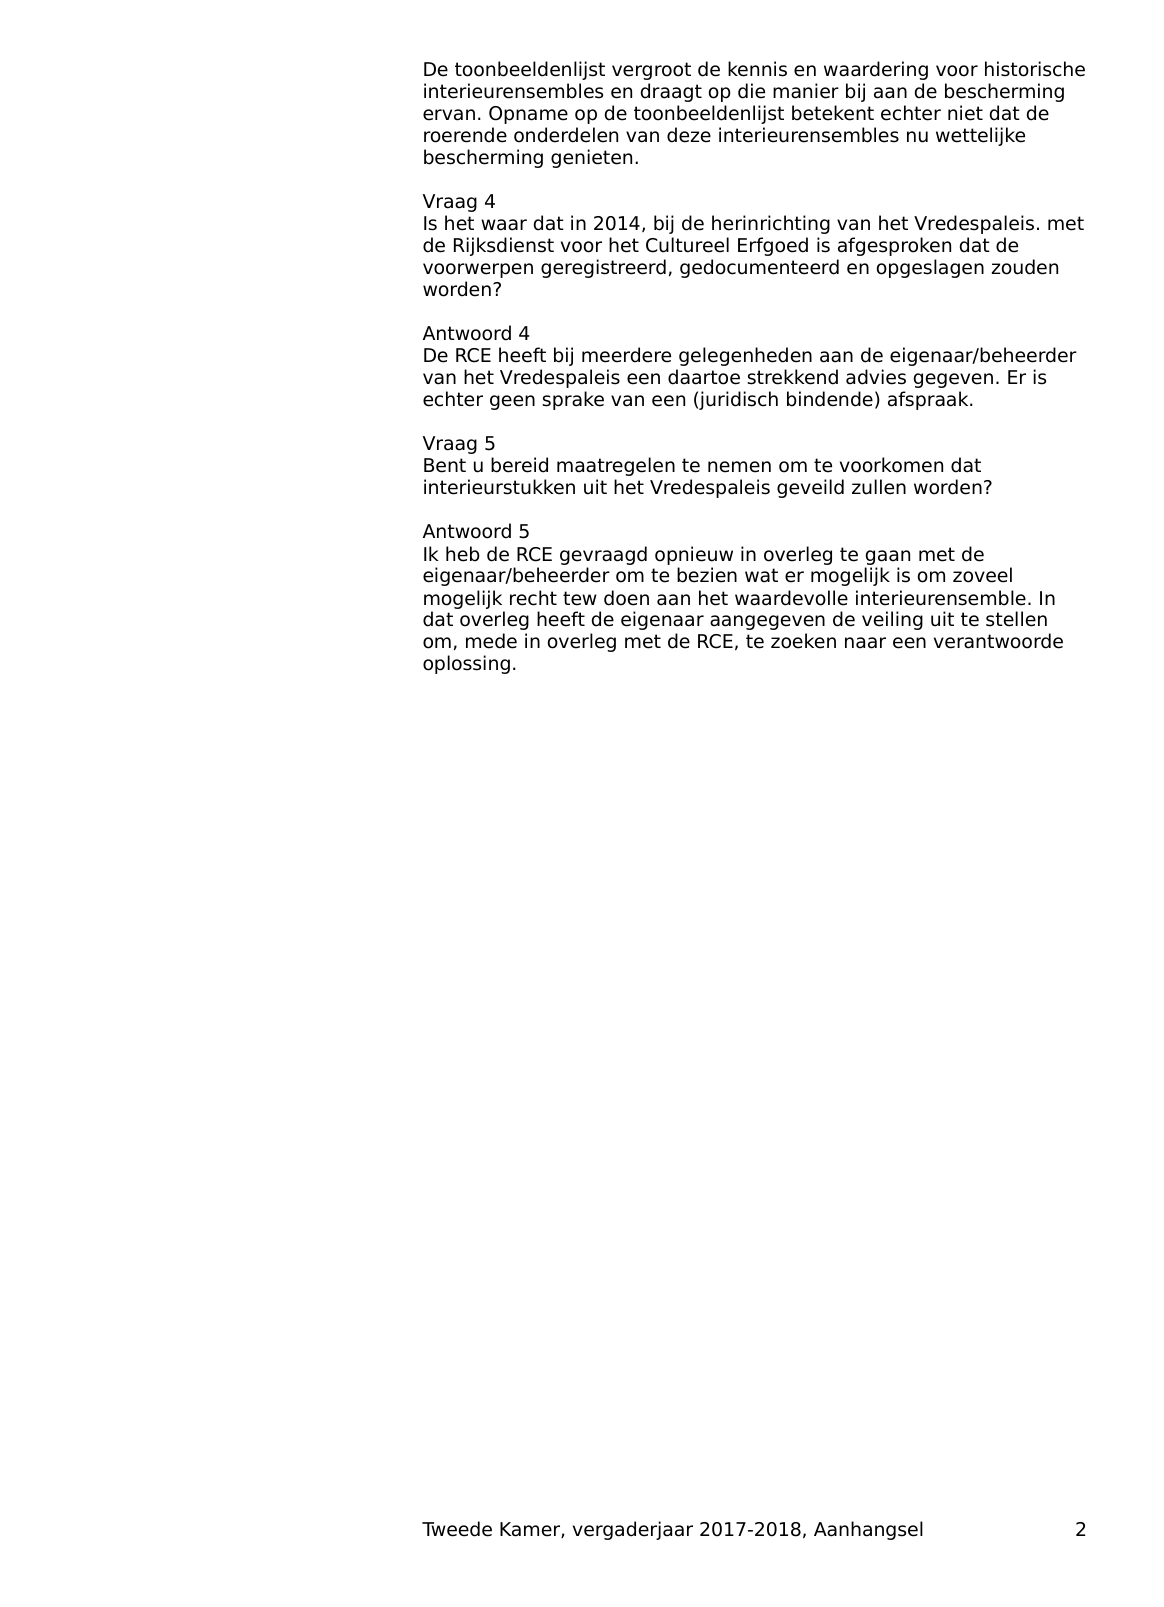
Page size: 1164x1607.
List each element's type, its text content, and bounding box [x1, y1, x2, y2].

text Vraag 4 [422, 191, 1087, 213]
text De RCE heeft bij meerdere gelegenheden aan de eigenaar/beheerder van het Vredespaleis een daartoe strekkend advies gegeven. Er is echter geen sprake van een (juridisch bindende) afspraak. [422, 345, 1087, 411]
text De toonbeeldenlijst vergroot de kennis en waardering voor historische interieurensembles en draagt op die manier bij aan de bescherming ervan. Opname op de toonbeeldenlijst betekent echter niet dat de roerende onderdelen van deze interieurensembles nu wettelijke bescherming genieten. [422, 59, 1087, 169]
text Vraag 5 [422, 433, 1087, 455]
text Ik heb de RCE gevraagd opnieuw in overleg te gaan met de eigenaar/beheerder om te bezien wat er mogelijk is om zoveel mogelijk recht tew doen aan het waardevolle interieurensemble. In dat overleg heeft de eigenaar aangegeven de veiling uit te stellen om, mede in overleg met de RCE, te zoeken naar een verantwoorde oplossing. [422, 543, 1087, 675]
text Is het waar dat in 2014, bij de herinrichting van het Vredespaleis. met de Rijksdienst voor het Cultureel Erfgoed is afgesproken dat de voorwerpen geregistreerd, gedocumenteerd en opgeslagen zouden worden? [422, 213, 1087, 301]
text Antwoord 5 [422, 521, 1087, 543]
text Antwoord 4 [422, 323, 1087, 345]
text Bent u bereid maatregelen te nemen om te voorkomen dat interieurstukken uit het Vredespaleis geveild zullen worden? [422, 455, 1087, 499]
